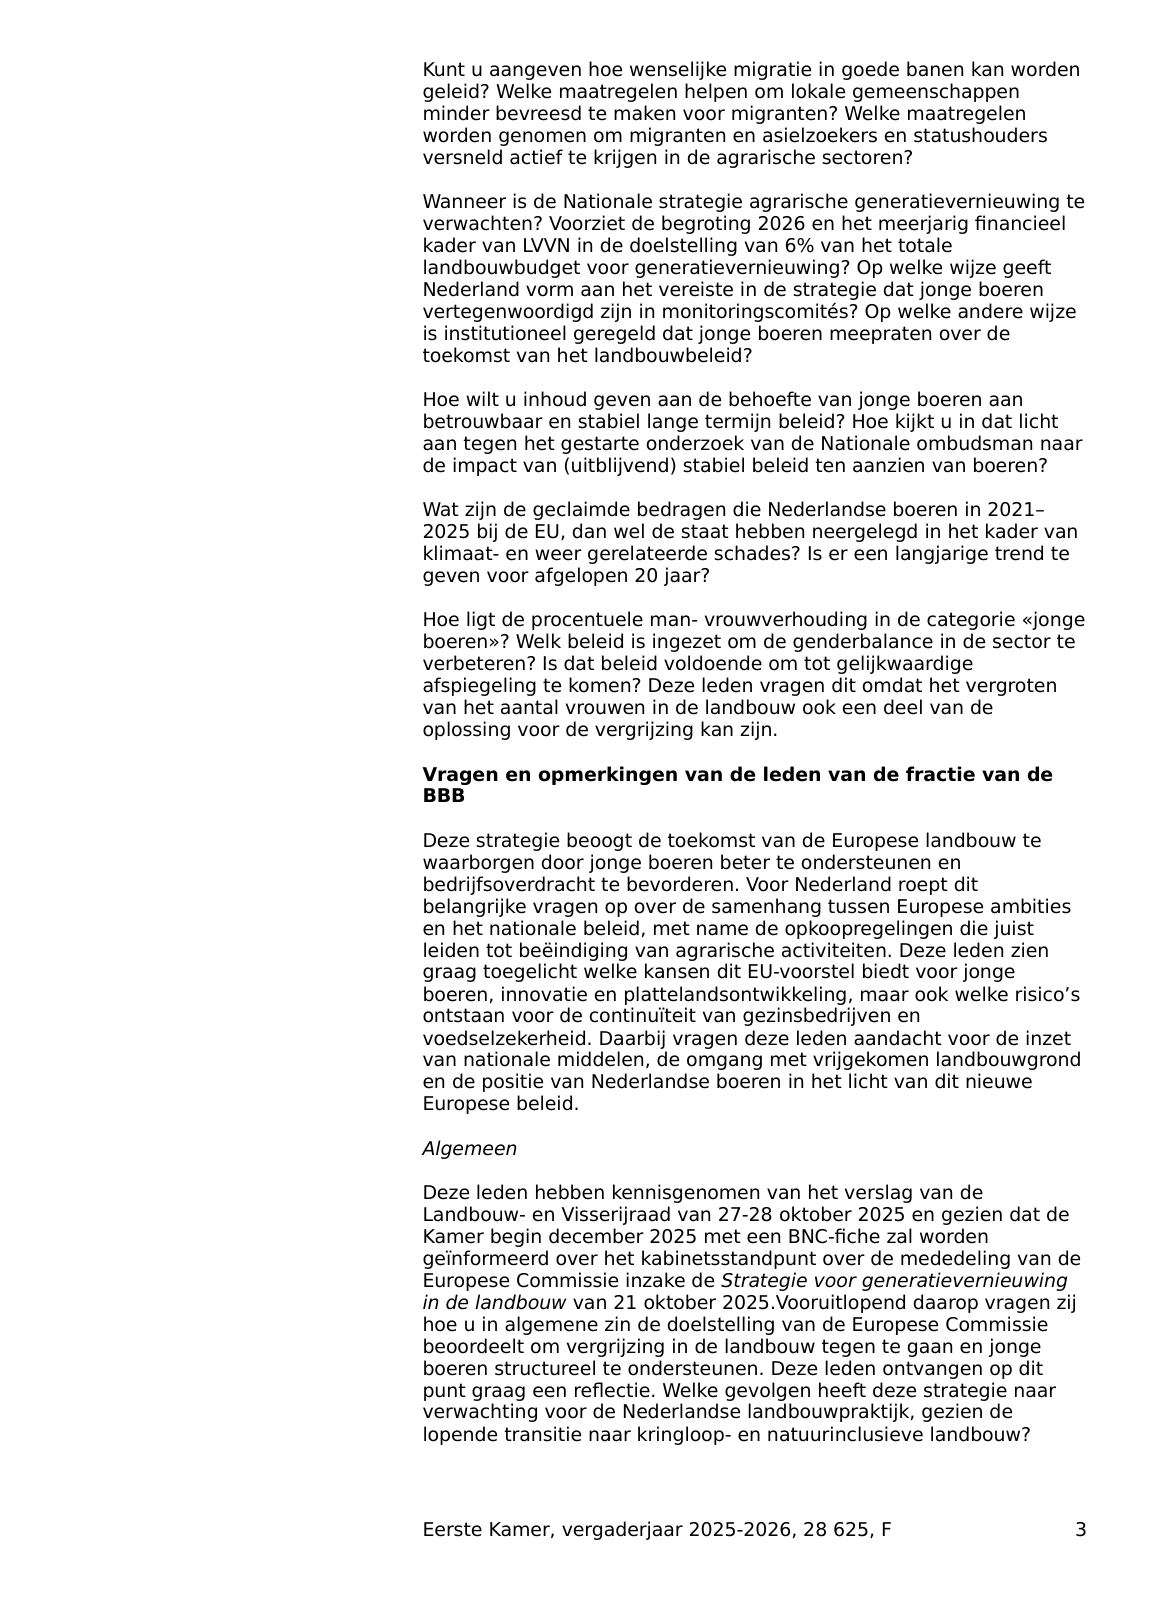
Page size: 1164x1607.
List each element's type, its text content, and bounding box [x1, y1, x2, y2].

text Wanneer is de Nationale strategie agrarische generatievernieuwing te verwachten? Voorziet de begroting 2026 en het meerjarig financieel kader van LVVN in de doelstelling van 6% van het totale landbouwbudget voor generatievernieuwing? Op welke wijze geeft Nederland vorm aan het vereiste in de strategie dat jonge boeren vertegenwoordigd zijn in monitoringscomités? Op welke andere wijze is institutioneel geregeld dat jonge boeren meepraten over de toekomst van het landbouwbeleid? [422, 191, 1087, 367]
text Hoe wilt u inhoud geven aan de behoefte van jonge boeren aan betrouwbaar en stabiel lange termijn beleid? Hoe kijkt u in dat licht aan tegen het gestarte onderzoek van de Nationale ombudsman naar de impact van (uitblijvend) stabiel beleid ten aanzien van boeren? [422, 389, 1087, 477]
subtitle Algemeen [422, 1137, 1087, 1159]
text Wat zijn de geclaimde bedragen die Nederlandse boeren in 2021–2025 bij de EU, dan wel de staat hebben neergelegd in het kader van klimaat- en weer gerelateerde schades? Is er een langjarige trend te geven voor afgelopen 20 jaar? [422, 499, 1087, 587]
text Deze leden hebben kennisgenomen van het verslag van de Landbouw- en Visserijraad van 27-28 oktober 2025 en gezien dat de Kamer begin december 2025 met een BNC-fiche zal worden geïnformeerd over het kabinetsstandpunt over de mededeling van de Europese Commissie inzake de Strategie voor generatievernieuwing in de landbouw van 21 oktober 2025.Vooruitlopend daarop vragen zij hoe u in algemene zin de doelstelling van de Europese Commissie beoordeelt om vergrijzing in de landbouw tegen te gaan en jonge boeren structureel te ondersteunen. Deze leden ontvangen op dit punt graag een reflectie. Welke gevolgen heeft deze strategie naar verwachting voor de Nederlandse landbouwpraktijk, gezien de lopende transitie naar kringloop- en natuurinclusieve landbouw? [422, 1182, 1087, 1445]
text Kunt u aangeven hoe wenselijke migratie in goede banen kan worden geleid? Welke maatregelen helpen om lokale gemeenschappen minder bevreesd te maken voor migranten? Welke maatregelen worden genomen om migranten en asielzoekers en statushouders versneld actief te krijgen in de agrarische sectoren? [422, 59, 1087, 169]
text Deze strategie beoogt de toekomst van de Europese landbouw te waarborgen door jonge boeren beter te ondersteunen en bedrijfsoverdracht te bevorderen. Voor Nederland roept dit belangrijke vragen op over de samenhang tussen Europese ambities en het nationale beleid, met name de opkoopregelingen die juist leiden tot beëindiging van agrarische activiteiten. Deze leden zien graag toegelicht welke kansen dit EU-voorstel biedt voor jonge boeren, innovatie en plattelandsontwikkeling, maar ook welke risico’s ontstaan voor de continuïteit van gezinsbedrijven en voedselzekerheid. Daarbij vragen deze leden aandacht voor de inzet van nationale middelen, de omgang met vrijgekomen landbouwgrond en de positie van Nederlandse boeren in het licht van dit nieuwe Europese beleid. [422, 829, 1087, 1115]
text Hoe ligt de procentuele man- vrouwverhouding in de categorie «jonge boeren»? Welk beleid is ingezet om de genderbalance in de sector te verbeteren? Is dat beleid voldoende om tot gelijkwaardige afspiegeling te komen? Deze leden vragen dit omdat het vergroten van het aantal vrouwen in de landbouw ook een deel van de oplossing voor de vergrijzing kan zijn. [422, 609, 1087, 741]
subtitle Vragen en opmerkingen van de leden van de fractie van de BBB [422, 763, 1087, 807]
